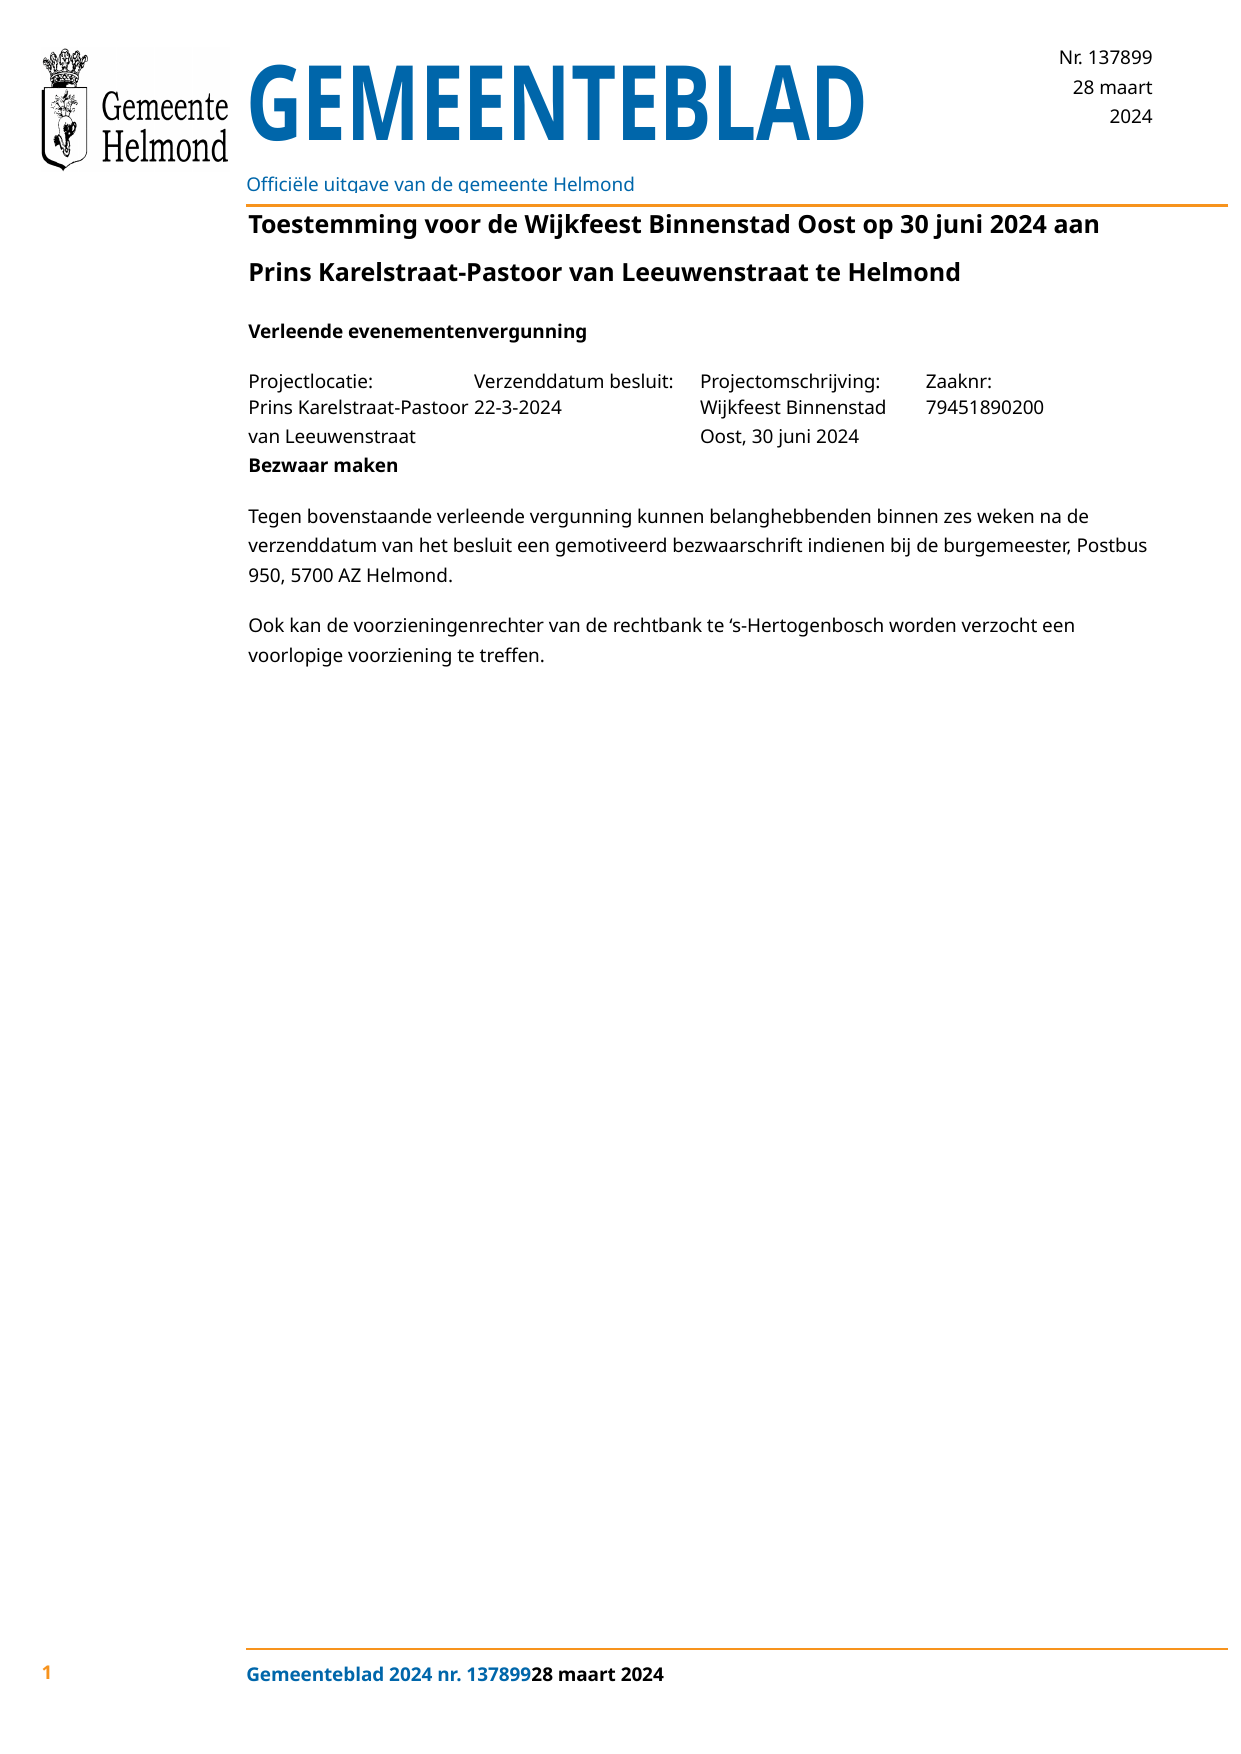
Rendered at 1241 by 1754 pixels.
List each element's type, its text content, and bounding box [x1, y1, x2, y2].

text Bezwaar maken [248, 453, 1152, 478]
text Ook kan de voorzieningenrechter van de rechtbank te ‘s-Hertogenbosch worden verzocht een voorlopige voorziening te treffen. [248, 613, 1152, 668]
table_header Projectlocatie: [248, 369, 474, 394]
table_header Projectomschrijving: [700, 369, 926, 394]
table_cell Prins Karelstraat-Pastoor van Leeuwenstraat [248, 394, 474, 449]
table_cell Wijkfeest Binnenstad Oost, 30 juni 2024 [700, 394, 926, 449]
table_header Verzenddatum besluit: [474, 369, 700, 394]
table_header Zaaknr: [926, 369, 1152, 394]
table_cell 79451890200 [926, 394, 1152, 449]
table_cell 22-3-2024 [474, 394, 700, 449]
text Toestemming voor de Wijkfeest Binnenstad Oost op 30 juni 2024 aan Prins Karelstraat-Pastoor van Leeuwenstraat te Helmond [248, 207, 1152, 288]
text Verleende evenementenvergunning [248, 318, 1152, 344]
picture [41, 47, 231, 172]
text Tegen bovenstaande verleende vergunning kunnen belanghebbenden binnen zes weken na de verzenddatum van het besluit een gemotiveerd bezwaarschrift indienen bij de burgemeester, Postbus 950, 5700 AZ Helmond. [248, 503, 1152, 588]
